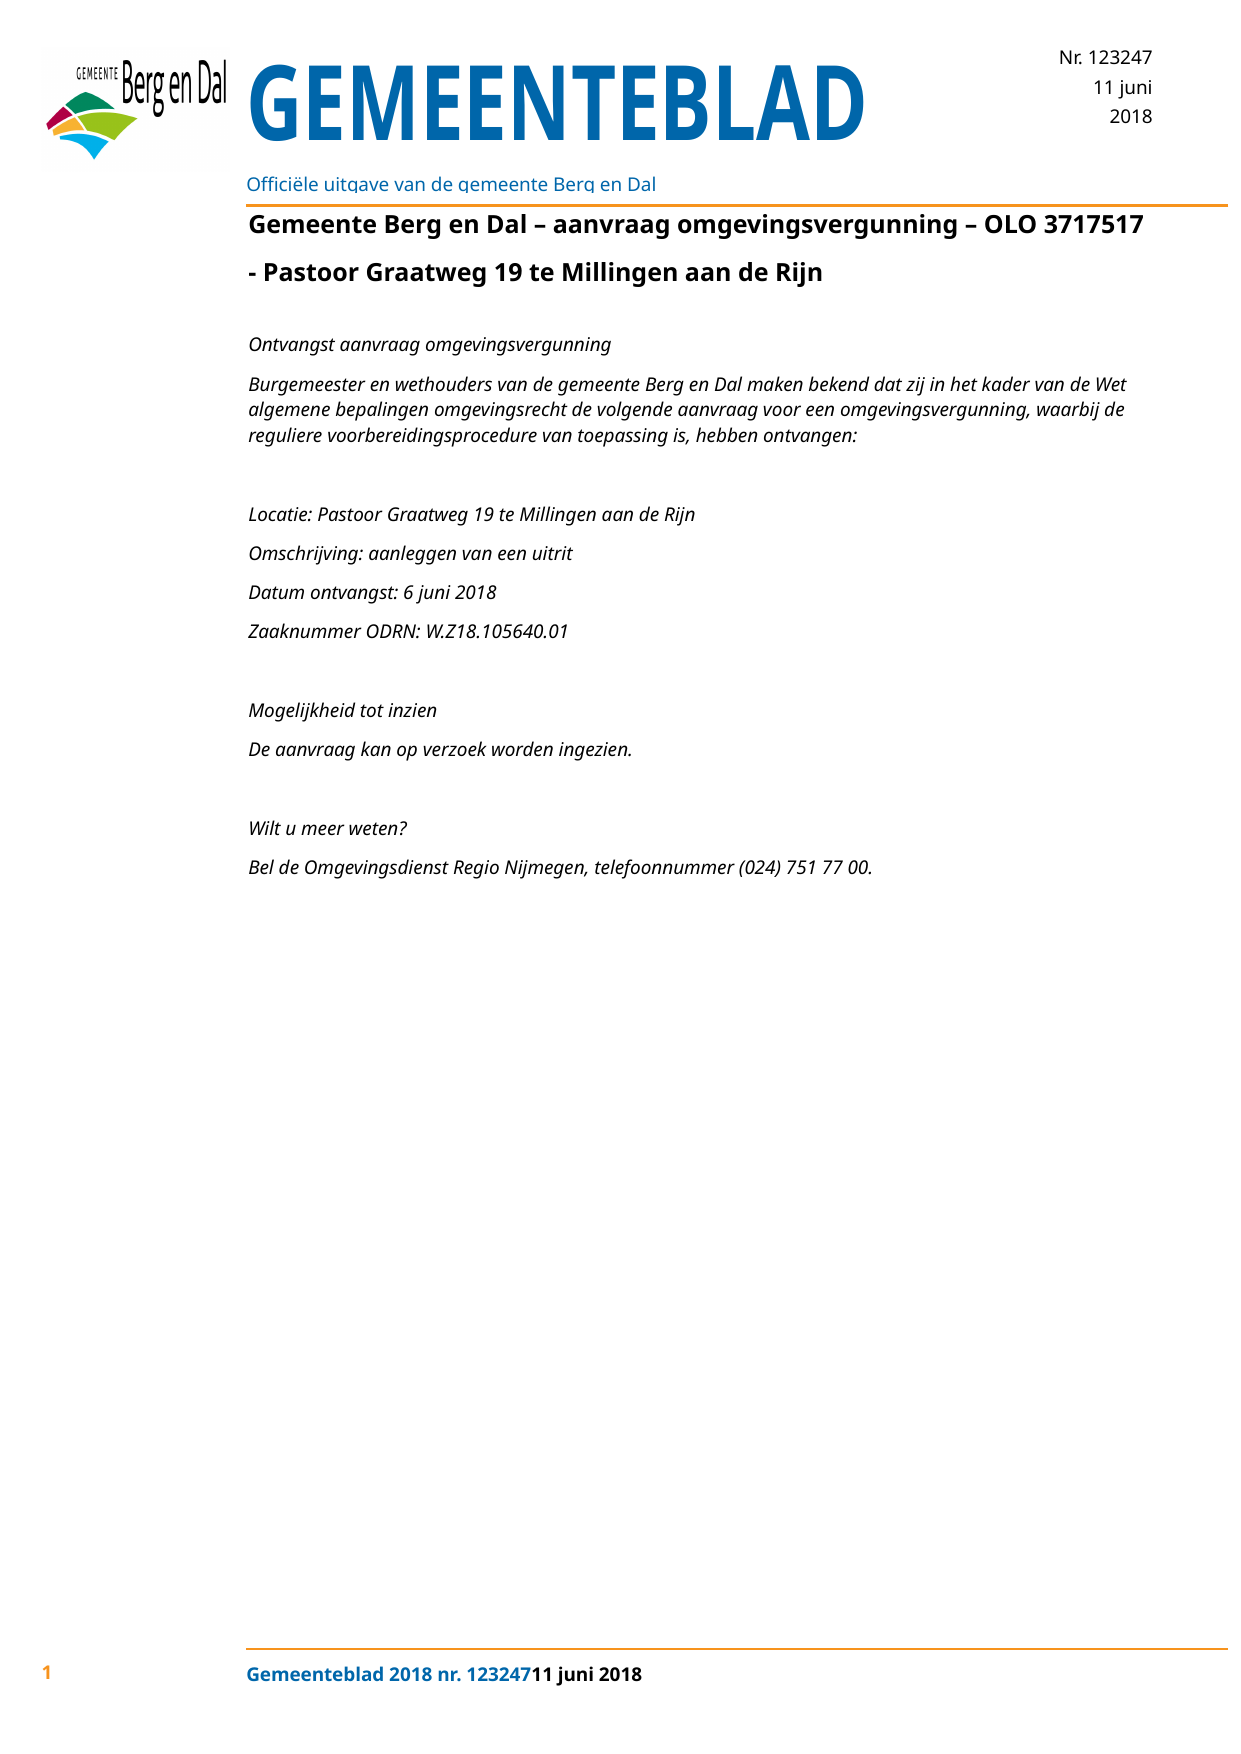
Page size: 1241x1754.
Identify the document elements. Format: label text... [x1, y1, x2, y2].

text Burgemeester en wethouders van de gemeente Berg en Dal maken bekend dat zij in het kader van de Wet algemene bepalingen omgevingsrecht de volgende aanvraag voor een omgevingsvergunning, waarbij de reguliere voorbereidingsprocedure van toepassing is, hebben ontvangen: [248, 371, 1152, 448]
text Zaaknummer ODRN: W.Z18.105640.01 [248, 618, 1152, 644]
text Ontvangst aanvraag omgevingsvergunning [248, 331, 1152, 357]
text Locatie: Pastoor Graatweg 19 te Millingen aan de Rijn [248, 501, 1152, 526]
text Gemeente Berg en Dal – aanvraag omgevingsvergunning – OLO 3717517 - Pastoor Graatweg 19 te Millingen aan de Rijn [248, 207, 1152, 288]
text De aanvraag kan op verzoek worden ingezien. [248, 736, 1152, 762]
text Mogelijkheid tot inzien [248, 697, 1152, 723]
picture [41, 47, 231, 172]
text Omschrijving: aanleggen van een uitrit [248, 540, 1152, 566]
text Wilt u meer weten? [248, 815, 1152, 841]
text Datum ontvangst: 6 juni 2018 [248, 579, 1152, 605]
text Bel de Omgevingsdienst Regio Nijmegen, telefoonnummer (024) 751 77 00. [248, 854, 1152, 880]
